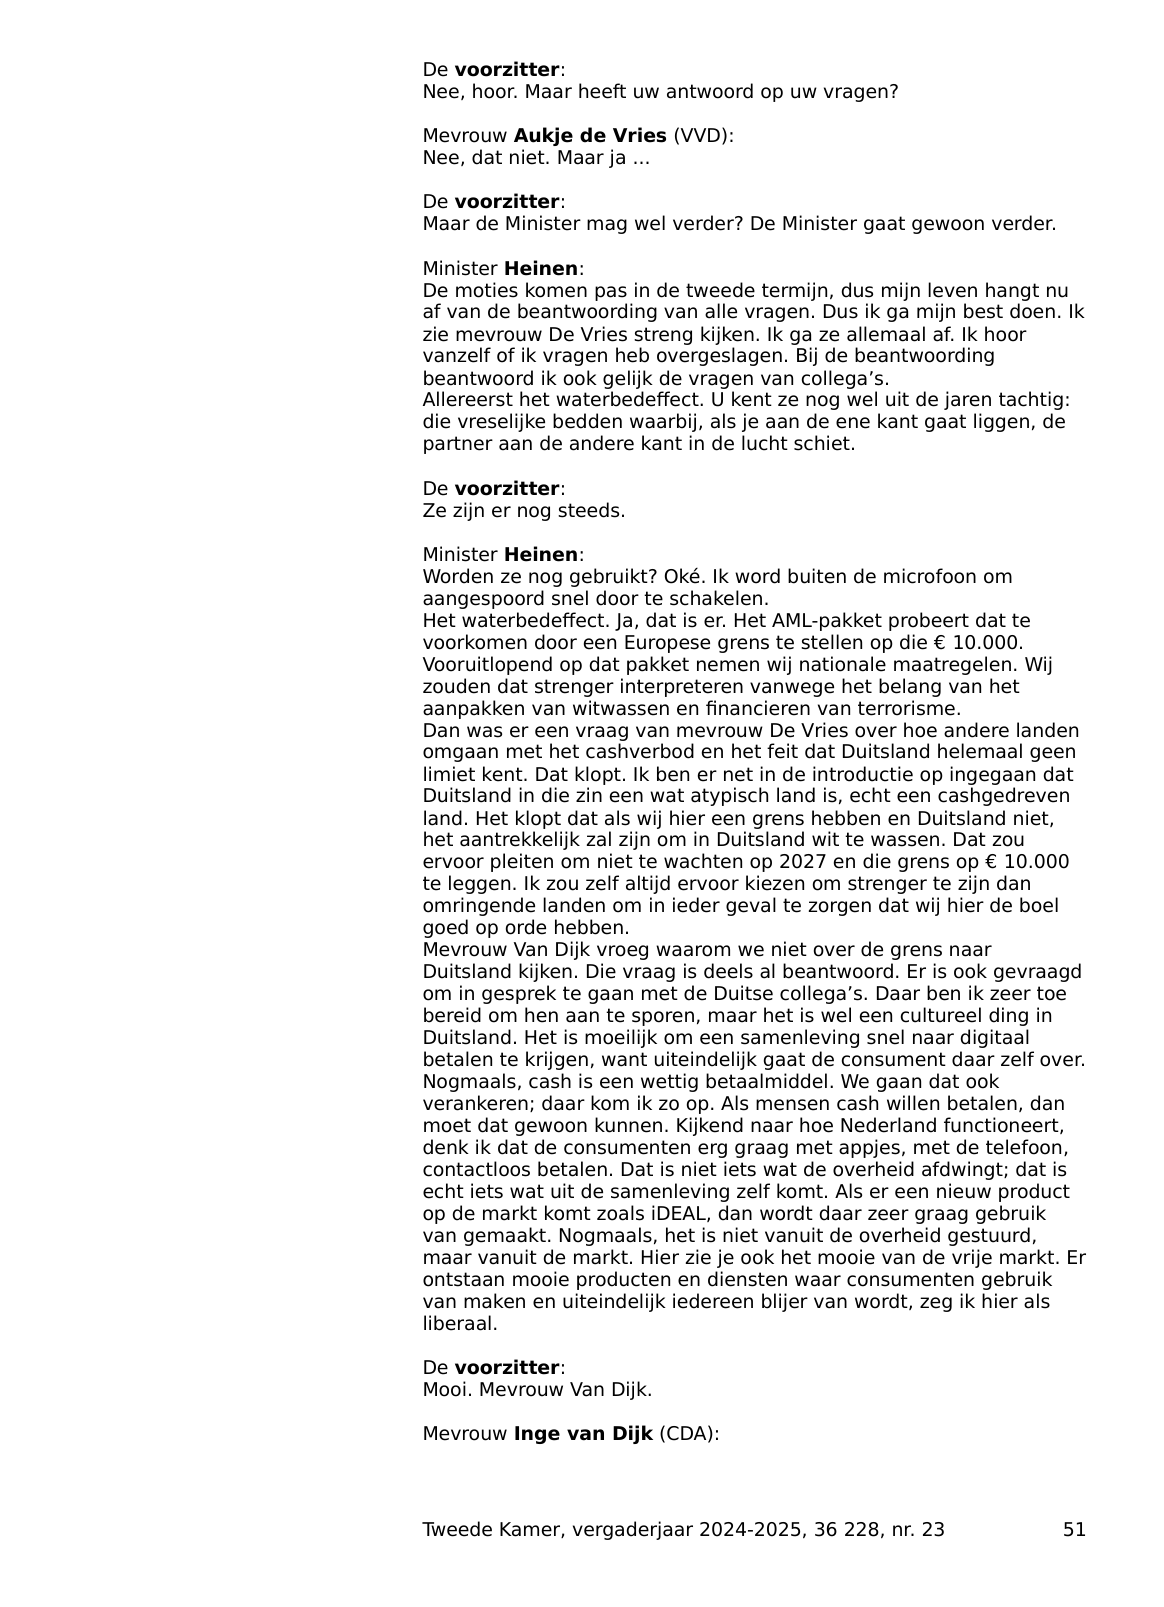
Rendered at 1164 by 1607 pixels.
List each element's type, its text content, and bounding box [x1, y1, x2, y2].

text Allereerst het waterbedeffect. U kent ze nog wel uit de jaren tachtig: die vreselijke bedden waarbij, als je aan de ene kant gaat liggen, de partner aan de andere kant in de lucht schiet. [422, 389, 1087, 455]
text De moties komen pas in de tweede termijn, dus mijn leven hangt nu af van de beantwoording van alle vragen. Dus ik ga mijn best doen. Ik zie mevrouw De Vries streng kijken. Ik ga ze allemaal af. Ik hoor vanzelf of ik vragen heb overgeslagen. Bij de beantwoording beantwoord ik ook gelijk de vragen van collega’s. [422, 279, 1087, 389]
text Mooi. Mevrouw Van Dijk. [422, 1379, 1087, 1401]
text Minister Heinen: [422, 257, 1087, 279]
text Nee, hoor. Maar heeft uw antwoord op uw vragen? [422, 81, 1087, 103]
text Ze zijn er nog steeds. [422, 499, 1087, 521]
text Mevrouw Van Dijk vroeg waarom we niet over de grens naar Duitsland kijken. Die vraag is deels al beantwoord. Er is ook gevraagd om in gesprek te gaan met de Duitse collega’s. Daar ben ik zeer toe bereid om hen aan te sporen, maar het is wel een cultureel ding in Duitsland. Het is moeilijk om een samenleving snel naar digitaal betalen te krijgen, want uiteindelijk gaat de consument daar zelf over. Nogmaals, cash is een wettig betaalmiddel. We gaan dat ook verankeren; daar kom ik zo op. Als mensen cash willen betalen, dan moet dat gewoon kunnen. Kijkend naar hoe Nederland functioneert, denk ik dat de consumenten erg graag met appjes, met de telefoon, contactloos betalen. Dat is niet iets wat de overheid afdwingt; dat is echt iets wat uit de samenleving zelf komt. Als er een nieuw product op de markt komt zoals iDEAL, dan wordt daar zeer graag gebruik van gemaakt. Nogmaals, het is niet vanuit de overheid gestuurd, maar vanuit de markt. Hier zie je ook het mooie van de vrije markt. Er ontstaan mooie producten en diensten waar consumenten gebruik van maken en uiteindelijk iedereen blijer van wordt, zeg ik hier als liberaal. [422, 939, 1087, 1335]
text De voorzitter: [422, 59, 1087, 81]
text De voorzitter: [422, 1357, 1087, 1379]
text Mevrouw Aukje de Vries (VVD): [422, 125, 1087, 147]
text De voorzitter: [422, 477, 1087, 499]
text Maar de Minister mag wel verder? De Minister gaat gewoon verder. [422, 213, 1087, 235]
text De voorzitter: [422, 191, 1087, 213]
text Nee, dat niet. Maar ja ... [422, 147, 1087, 169]
text Het waterbedeffect. Ja, dat is er. Het AML-pakket probeert dat te voorkomen door een Europese grens te stellen op die € 10.000. Vooruitlopend op dat pakket nemen wij nationale maatregelen. Wij zouden dat strenger interpreteren vanwege het belang van het aanpakken van witwassen en financieren van terrorisme. [422, 609, 1087, 719]
text Minister Heinen: [422, 544, 1087, 566]
text Worden ze nog gebruikt? Oké. Ik word buiten de microfoon om aangespoord snel door te schakelen. [422, 566, 1087, 609]
text Mevrouw Inge van Dijk (CDA): [422, 1423, 1087, 1445]
text Dan was er een vraag van mevrouw De Vries over hoe andere landen omgaan met het cashverbod en het feit dat Duitsland helemaal geen limiet kent. Dat klopt. Ik ben er net in de introductie op ingegaan dat Duitsland in die zin een wat atypisch land is, echt een cashgedreven land. Het klopt dat als wij hier een grens hebben en Duitsland niet, het aantrekkelijk zal zijn om in Duitsland wit te wassen. Dat zou ervoor pleiten om niet te wachten op 2027 en die grens op € 10.000 te leggen. Ik zou zelf altijd ervoor kiezen om strenger te zijn dan omringende landen om in ieder geval te zorgen dat wij hier de boel goed op orde hebben. [422, 719, 1087, 939]
